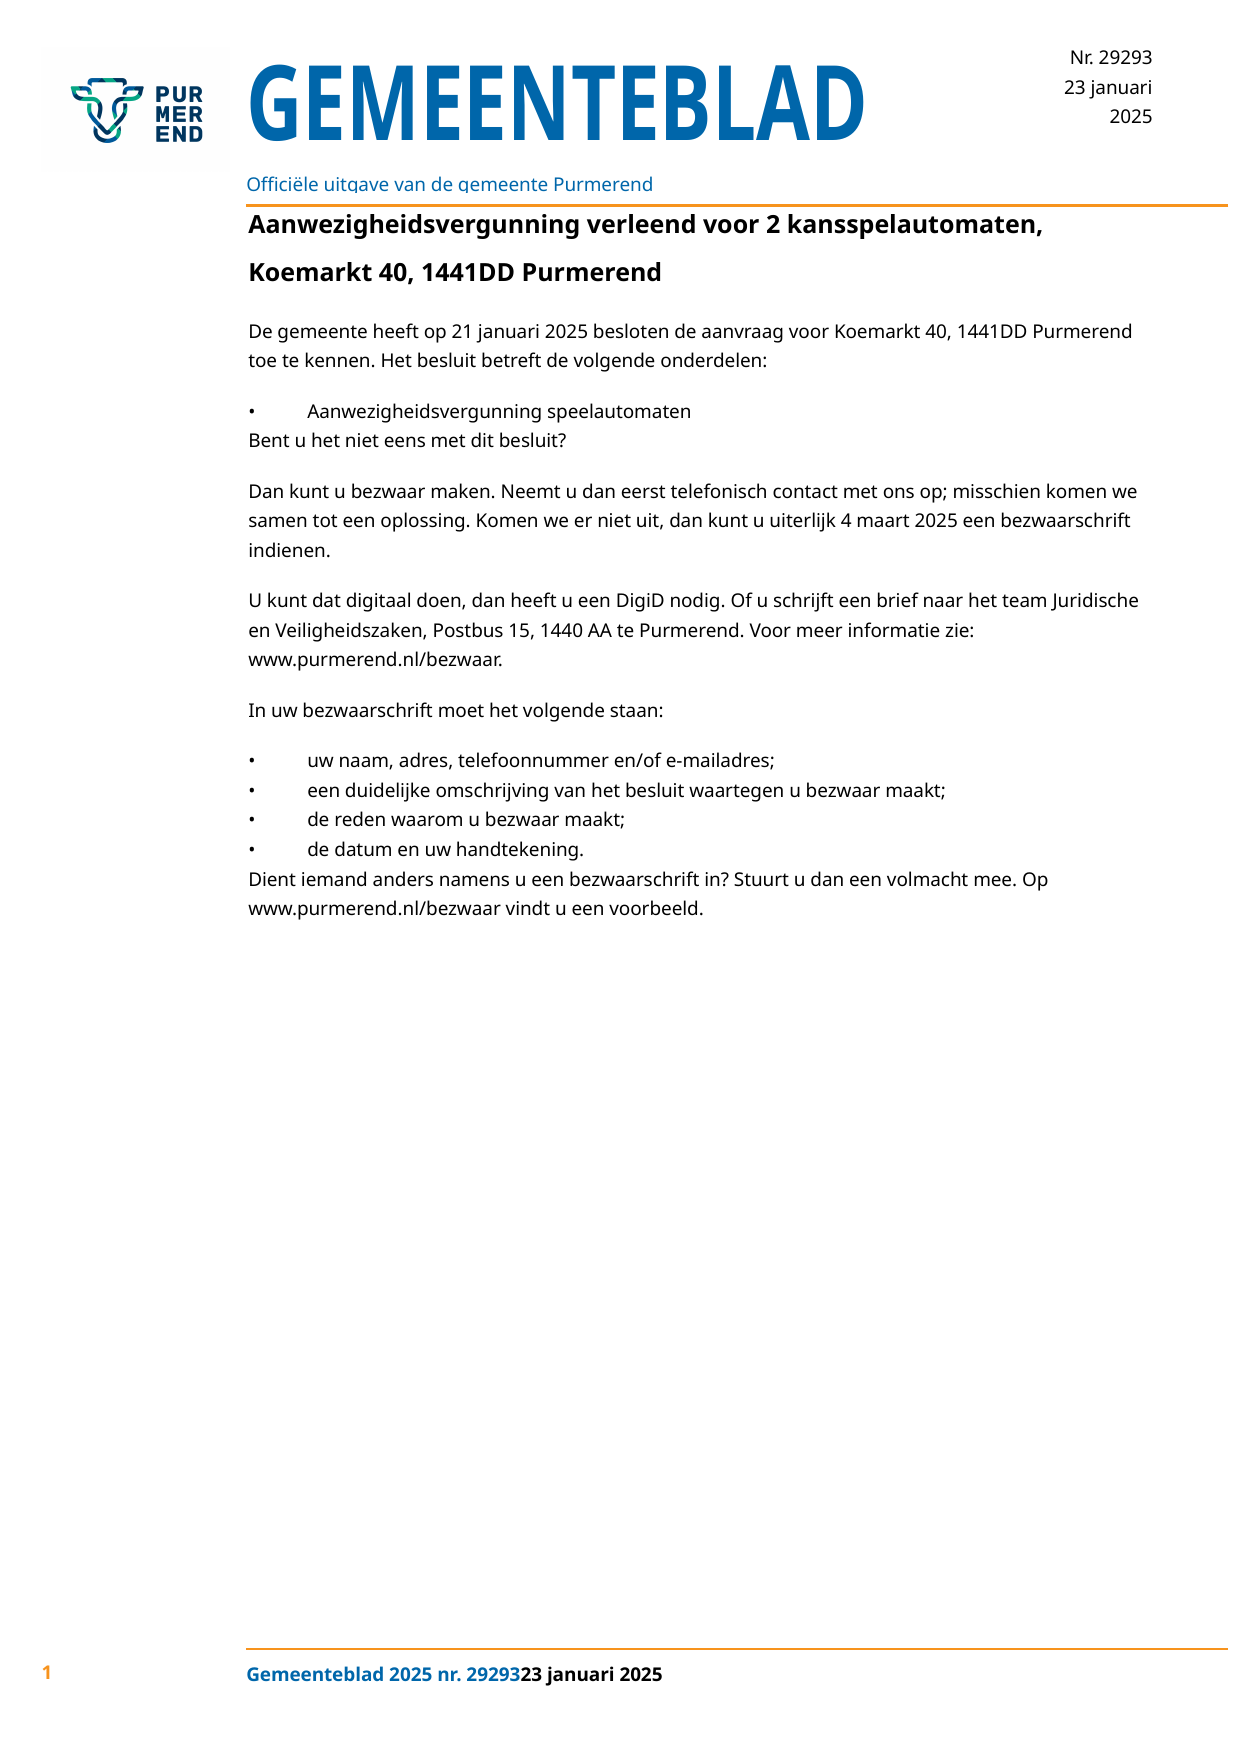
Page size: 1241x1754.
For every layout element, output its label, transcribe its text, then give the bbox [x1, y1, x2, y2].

list de datum en uw handtekening. [248, 836, 1152, 862]
list de reden waarom u bezwaar maakt; [248, 807, 1152, 832]
picture [41, 47, 231, 172]
text Dan kunt u bezwaar maken. Neemt u dan eerst telefonisch contact met ons op; misschien komen we samen tot een oplossing. Komen we er niet uit, dan kunt u uiterlijk 4 maart 2025 een bezwaarschrift indienen. [248, 478, 1152, 563]
text Aanwezigheidsvergunning verleend voor 2 kansspelautomaten, Koemarkt 40, 1441DD Purmerend [248, 207, 1152, 288]
text Dient iemand anders namens u een bezwaarschrift in? Stuurt u dan een volmacht mee. Op www.purmerend.nl/bezwaar vindt u een voorbeeld. [248, 866, 1152, 921]
text De gemeente heeft op 21 januari 2025 besloten de aanvraag voor Koemarkt 40, 1441DD Purmerend toe te kennen. Het besluit betreft de volgende onderdelen: [248, 318, 1152, 373]
list Aanwezigheidsvergunning speelautomaten [248, 398, 1152, 424]
text U kunt dat digitaal doen, dan heeft u een DigiD nodig. Of u schrijft een brief naar het team Juridische en Veiligheidszaken, Postbus 15, 1440 AA te Purmerend. Voor meer informatie zie: www.purmerend.nl/bezwaar. [248, 587, 1152, 672]
list uw naam, adres, telefoonnummer en/of e-mailadres; [248, 747, 1152, 773]
text In uw bezwaarschrift moet het volgende staan: [248, 697, 1152, 723]
text Bent u het niet eens met dit besluit? [248, 427, 1152, 453]
list een duidelijke omschrijving van het besluit waartegen u bezwaar maakt; [248, 777, 1152, 803]
